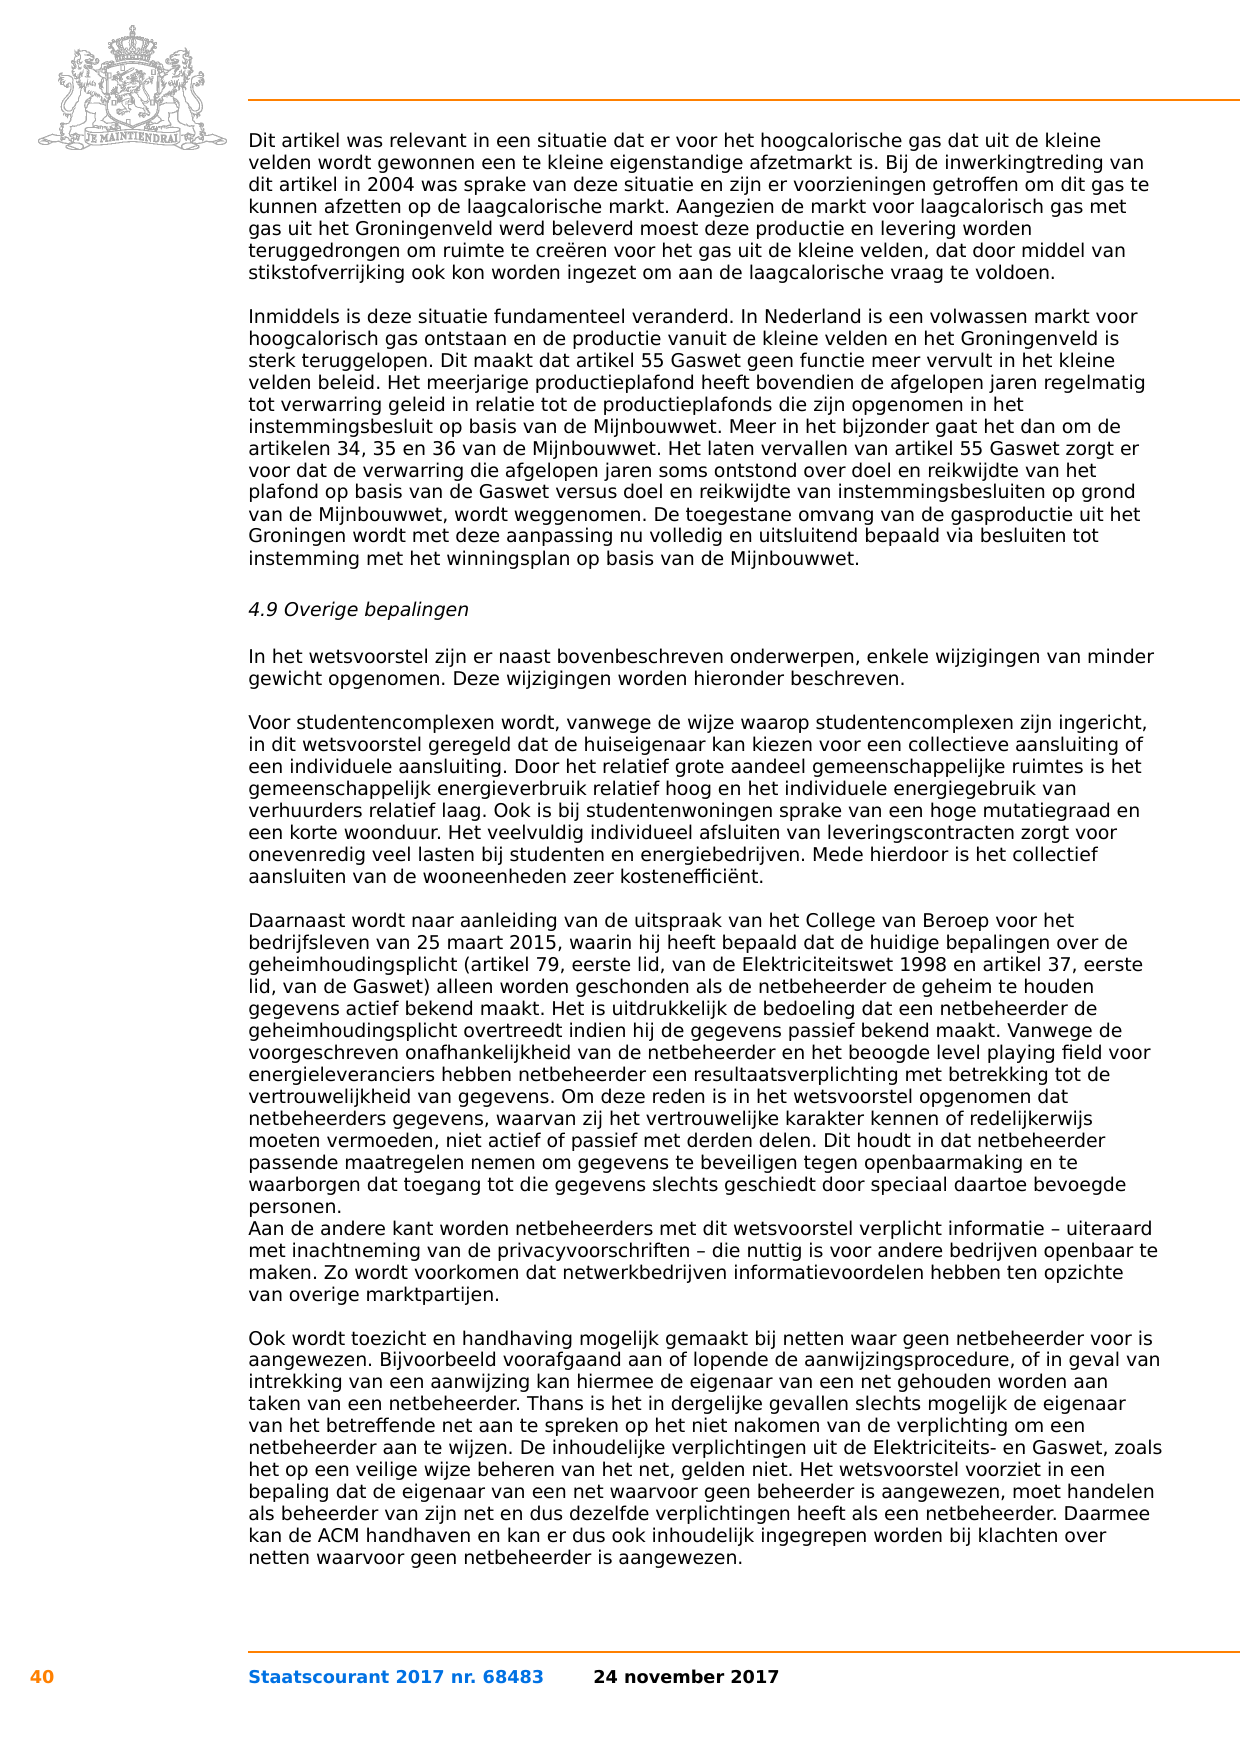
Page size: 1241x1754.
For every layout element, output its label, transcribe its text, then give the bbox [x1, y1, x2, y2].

text Dit artikel was relevant in een situatie dat er voor het hoogcalorische gas dat uit de kleine velden wordt gewonnen een te kleine eigenstandige afzetmarkt is. Bij de inwerkingtreding van dit artikel in 2004 was sprake van deze situatie en zijn er voorzieningen getroffen om dit gas te kunnen afzetten op de laagcalorische markt. Aangezien de markt voor laagcalorisch gas met gas uit het Groningenveld werd beleverd moest deze productie en levering worden teruggedrongen om ruimte te creëren voor het gas uit de kleine velden, dat door middel van stikstofverrijking ook kon worden ingezet om aan de laagcalorische vraag te voldoen. [248, 130, 1163, 284]
text Voor studentencomplexen wordt, vanwege de wijze waarop studentencomplexen zijn ingericht, in dit wetsvoorstel geregeld dat de huiseigenaar kan kiezen voor een collectieve aansluiting of een individuele aansluiting. Door het relatief grote aandeel gemeenschappelijke ruimtes is het gemeenschappelijk energieverbruik relatief hoog en het individuele energiegebruik van verhuurders relatief laag. Ook is bij studentenwoningen sprake van een hoge mutatiegraad en een korte woonduur. Het veelvuldig individueel afsluiten van leveringscontracten zorgt voor onevenredig veel lasten bij studenten en energiebedrijven. Mede hierdoor is het collectief aansluiten van de wooneenheden zeer kostenefficiënt. [248, 712, 1163, 888]
text In het wetsvoorstel zijn er naast bovenbeschreven onderwerpen, enkele wijzigingen van minder gewicht opgenomen. Deze wijzigingen worden hieronder beschreven. [248, 646, 1163, 690]
picture [38, 25, 227, 150]
text Inmiddels is deze situatie fundamenteel veranderd. In Nederland is een volwassen markt voor hoogcalorisch gas ontstaan en de productie vanuit de kleine velden en het Groningenveld is sterk teruggelopen. Dit maakt dat artikel 55 Gaswet geen functie meer vervult in het kleine velden beleid. Het meerjarige productieplafond heeft bovendien de afgelopen jaren regelmatig tot verwarring geleid in relatie tot de productieplafonds die zijn opgenomen in het instemmingsbesluit op basis van de Mijnbouwwet. Meer in het bijzonder gaat het dan om de artikelen 34, 35 en 36 van de Mijnbouwwet. Het laten vervallen van artikel 55 Gaswet zorgt er voor dat de verwarring die afgelopen jaren soms ontstond over doel en reikwijdte van het plafond op basis van de Gaswet versus doel en reikwijdte van instemmingsbesluiten op grond van de Mijnbouwwet, wordt weggenomen. De toegestane omvang van de gasproductie uit het Groningen wordt met deze aanpassing nu volledig en uitsluitend bepaald via besluiten tot instemming met het winningsplan op basis van de Mijnbouwwet. [248, 306, 1163, 569]
subtitle 4.9 Overige bepalingen [248, 599, 1163, 621]
text Aan de andere kant worden netbeheerders met dit wetsvoorstel verplicht informatie – uiteraard met inachtneming van de privacyvoorschriften – die nuttig is voor andere bedrijven openbaar te maken. Zo wordt voorkomen dat netwerkbedrijven informatievoordelen hebben ten opzichte van overige marktpartijen. [248, 1218, 1163, 1306]
text Ook wordt toezicht en handhaving mogelijk gemaakt bij netten waar geen netbeheerder voor is aangewezen. Bijvoorbeeld voorafgaand aan of lopende de aanwijzingsprocedure, of in geval van intrekking van een aanwijzing kan hiermee de eigenaar van een net gehouden worden aan taken van een netbeheerder. Thans is het in dergelijke gevallen slechts mogelijk de eigenaar van het betreffende net aan te spreken op het niet nakomen van de verplichting om een netbeheerder aan te wijzen. De inhoudelijke verplichtingen uit de Elektriciteits- en Gaswet, zoals het op een veilige wijze beheren van het net, gelden niet. Het wetsvoorstel voorziet in een bepaling dat de eigenaar van een net waarvoor geen beheerder is aangewezen, moet handelen als beheerder van zijn net en dus dezelfde verplichtingen heeft als een netbeheerder. Daarmee kan de ACM handhaven en kan er dus ook inhoudelijk ingegrepen worden bij klachten over netten waarvoor geen netbeheerder is aangewezen. [248, 1327, 1163, 1569]
text Daarnaast wordt naar aanleiding van de uitspraak van het College van Beroep voor het bedrijfsleven van 25 maart 2015, waarin hij heeft bepaald dat de huidige bepalingen over de geheimhoudingsplicht (artikel 79, eerste lid, van de Elektriciteitswet 1998 en artikel 37, eerste lid, van de Gaswet) alleen worden geschonden als de netbeheerder de geheim te houden gegevens actief bekend maakt. Het is uitdrukkelijk de bedoeling dat een netbeheerder de geheimhoudingsplicht overtreedt indien hij de gegevens passief bekend maakt. Vanwege de voorgeschreven onafhankelijkheid van de netbeheerder en het beoogde level playing field voor energieleveranciers hebben netbeheerder een resultaatsverplichting met betrekking tot de vertrouwelijkheid van gegevens. Om deze reden is in het wetsvoorstel opgenomen dat netbeheerders gegevens, waarvan zij het vertrouwelijke karakter kennen of redelijkerwijs moeten vermoeden, niet actief of passief met derden delen. Dit houdt in dat netbeheerder passende maatregelen nemen om gegevens te beveiligen tegen openbaarmaking en te waarborgen dat toegang tot die gegevens slechts geschiedt door speciaal daartoe bevoegde personen. [248, 910, 1163, 1218]
